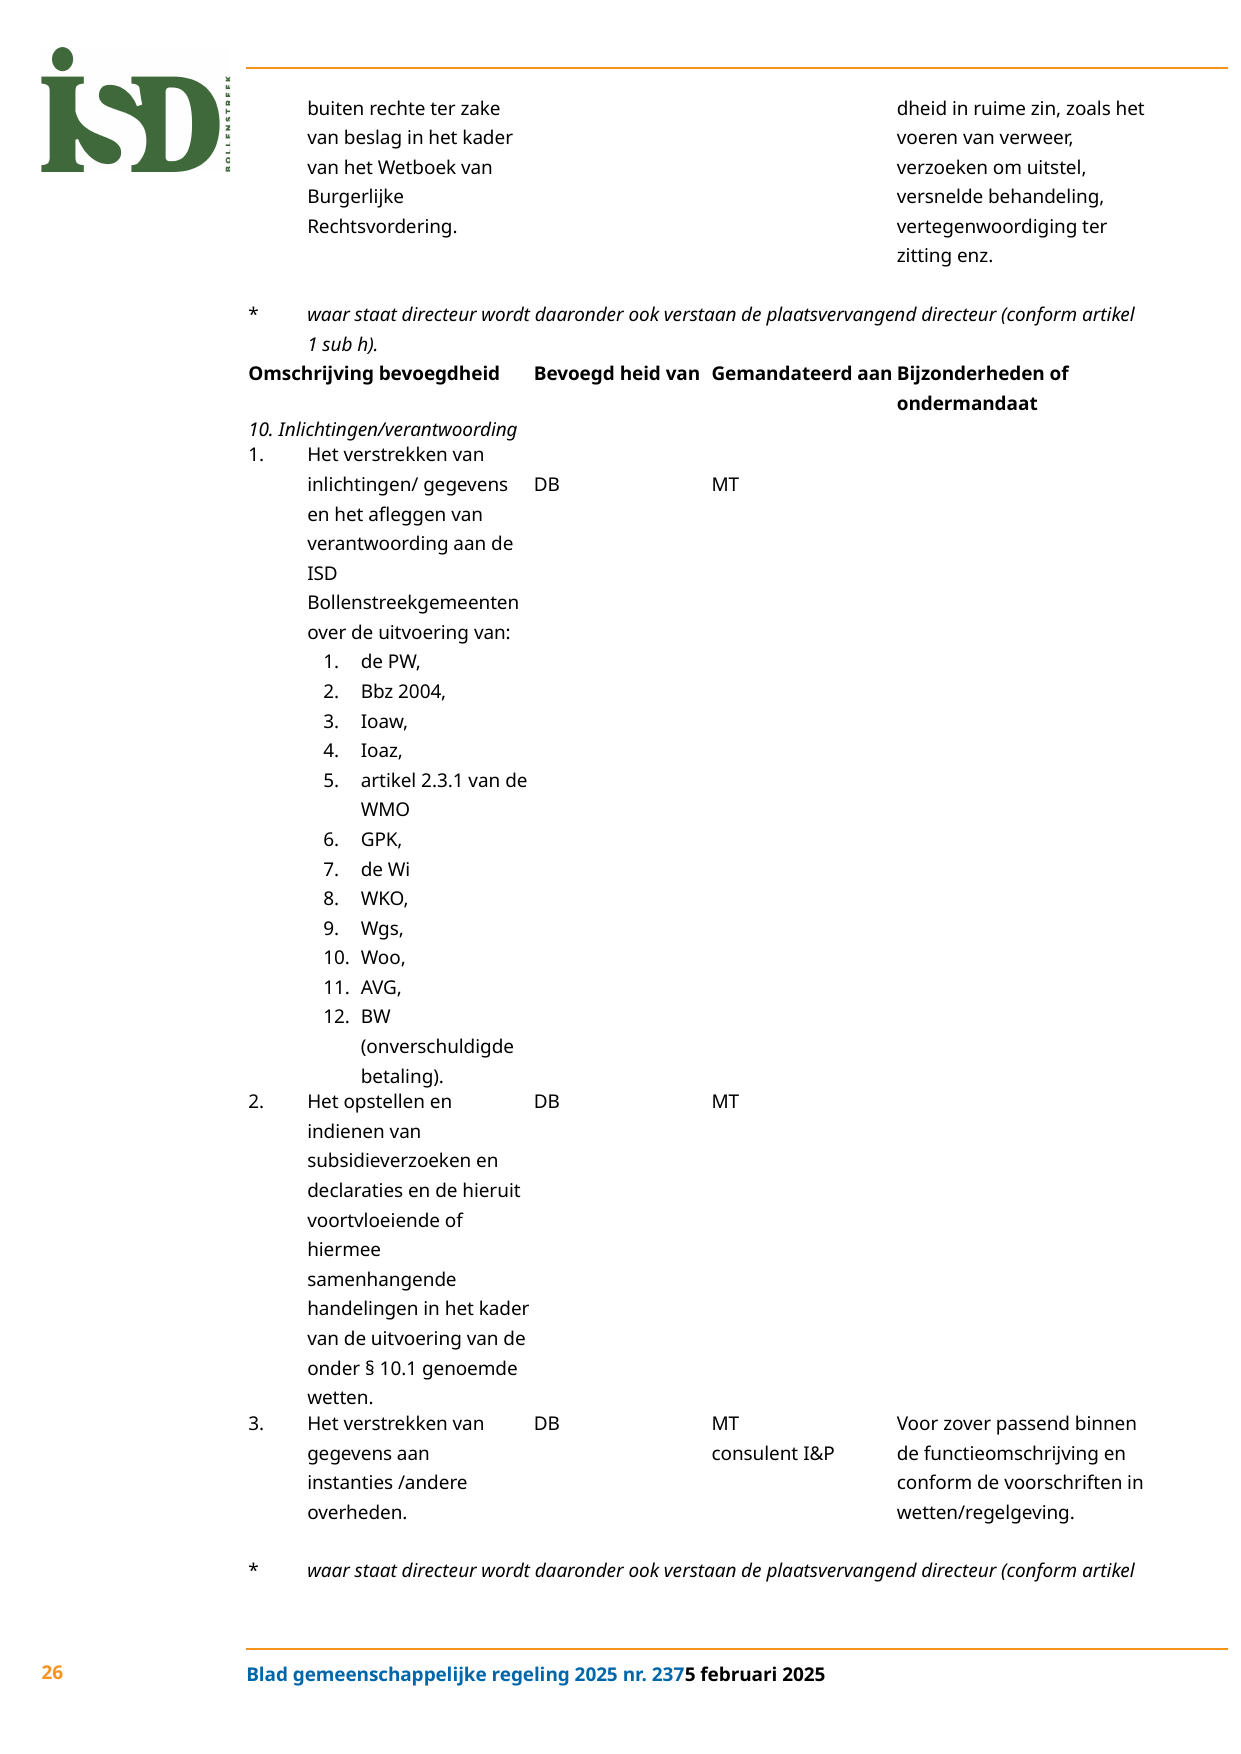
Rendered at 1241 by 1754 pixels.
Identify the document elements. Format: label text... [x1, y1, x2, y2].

table_cell DB [534, 1410, 711, 1524]
table_cell Voor zover passend binnen de functieomschrijving en conform de voorschriften in wetten/regelgeving. [897, 1410, 1152, 1524]
table_cell [897, 442, 1152, 1088]
table_cell Het opstellen en indienen van subsidieverzoeken en declaraties en de hieruit voortvloeiende of hiermee samenhangende handelingen in het kader van de uitvoering van de onder § 10.1 genoemde wetten. [248, 1089, 534, 1410]
table_cell [897, 1089, 1152, 1410]
table_cell MT [711, 442, 897, 1088]
table_cell MT consulent I&P [711, 1410, 897, 1524]
table_header Gemandateerd aan [711, 361, 897, 416]
table_cell DB [534, 442, 711, 1088]
table_cell 10. Inlichtingen/verantwoording [248, 416, 1152, 442]
table_cell buiten rechte ter zake van beslag in het kader van het Wetboek van Burgerlijke Rechtsvordering. [248, 95, 534, 268]
table_cell Het verstrekken van gegevens aan instanties /andere overheden. [248, 1410, 534, 1524]
table_header Bevoegd heid van [534, 361, 711, 416]
table_cell dheid in ruime zin, zoals het voeren van verweer, verzoeken om uitstel, versnelde behandeling, vertegenwoordiging ter zitting enz. [897, 95, 1152, 268]
table_cell DB [534, 1089, 711, 1410]
list waar staat directeur wordt daaronder ook verstaan de plaatsvervangend directeur (conform artikel [248, 1557, 1152, 1583]
table_header Bijzonderheden of ondermandaat [897, 361, 1152, 416]
table_header Omschrijving bevoegdheid [248, 361, 534, 416]
table_cell MT [711, 1089, 897, 1410]
list waar staat directeur wordt daaronder ook verstaan de plaatsvervangend directeur (conform artikel 1 sub h). [248, 301, 1152, 357]
picture [41, 47, 231, 172]
table_cell Het verstrekken van inlichtingen/ gegevens en het afleggen van verantwoording aan de ISD Bollenstreekgemeenten over de uitvoering van: de PW, Bbz 2004, Ioaw, Ioaz, artikel 2.3.1 van de WMO GPK, de Wi WKO, Wgs, Woo, AVG, BW (onverschuldigde betaling). [248, 442, 534, 1088]
table_cell [711, 95, 897, 268]
table_cell [534, 95, 711, 268]
